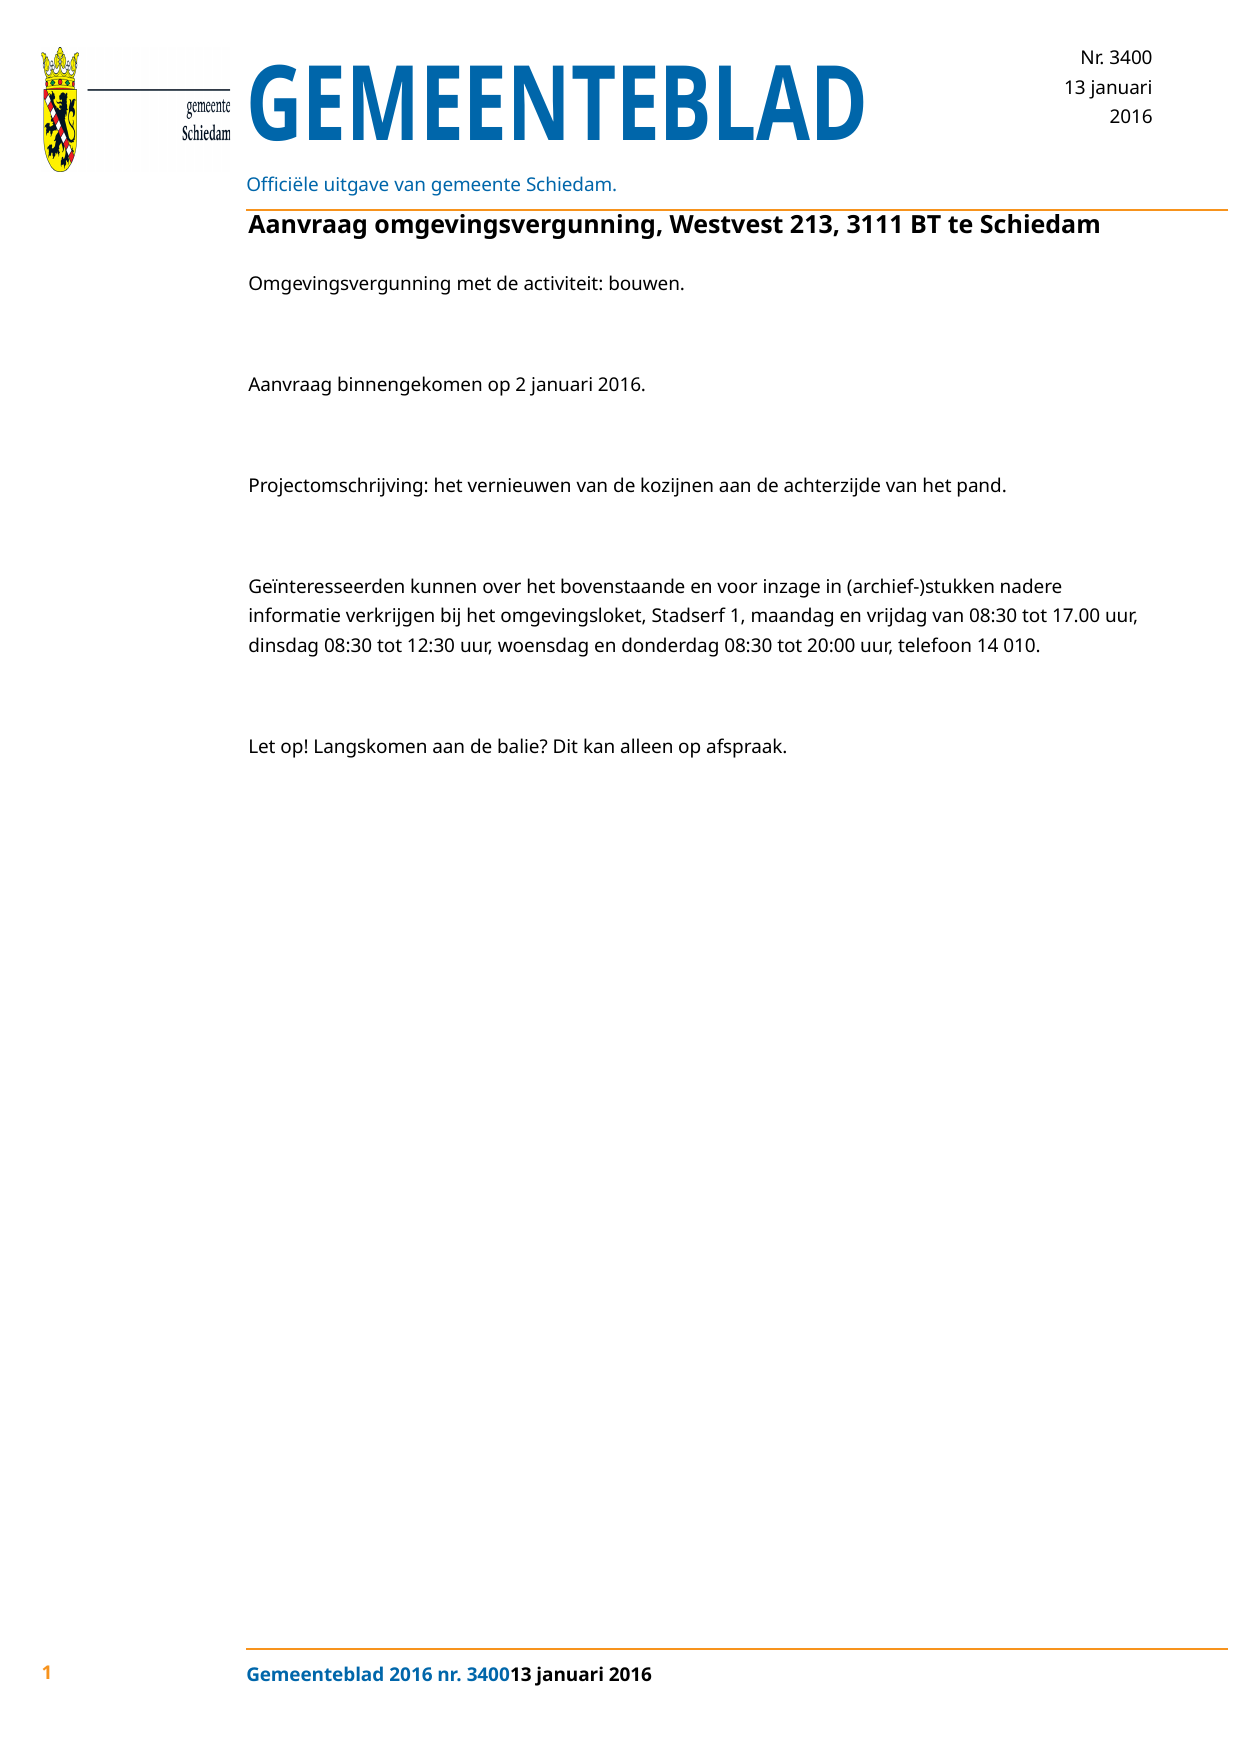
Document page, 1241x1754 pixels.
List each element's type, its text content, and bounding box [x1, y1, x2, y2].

text Aanvraag binnengekomen op 2 januari 2016. [248, 371, 1152, 397]
text Projectomschrijving: het vernieuwen van de kozijnen aan de achterzijde van het pand. [248, 472, 1152, 498]
text Geïnteresseerden kunnen over het bovenstaande en voor inzage in (archief-)stukken nadere informatie verkrijgen bij het omgevingsloket, Stadserf 1, maandag en vrijdag van 08:30 tot 17.00 uur, dinsdag 08:30 tot 12:30 uur, woensdag en donderdag 08:30 tot 20:00 uur, telefoon 14 010. [248, 573, 1152, 658]
text Omgevingsvergunning met de activiteit: bouwen. [248, 270, 1152, 296]
picture [41, 47, 231, 172]
text Let op! Langskomen aan de balie? Dit kan alleen op afspraak. [248, 733, 1152, 758]
text Aanvraag omgevingsvergunning, Westvest 213, 3111 BT te Schiedam [248, 211, 1152, 241]
